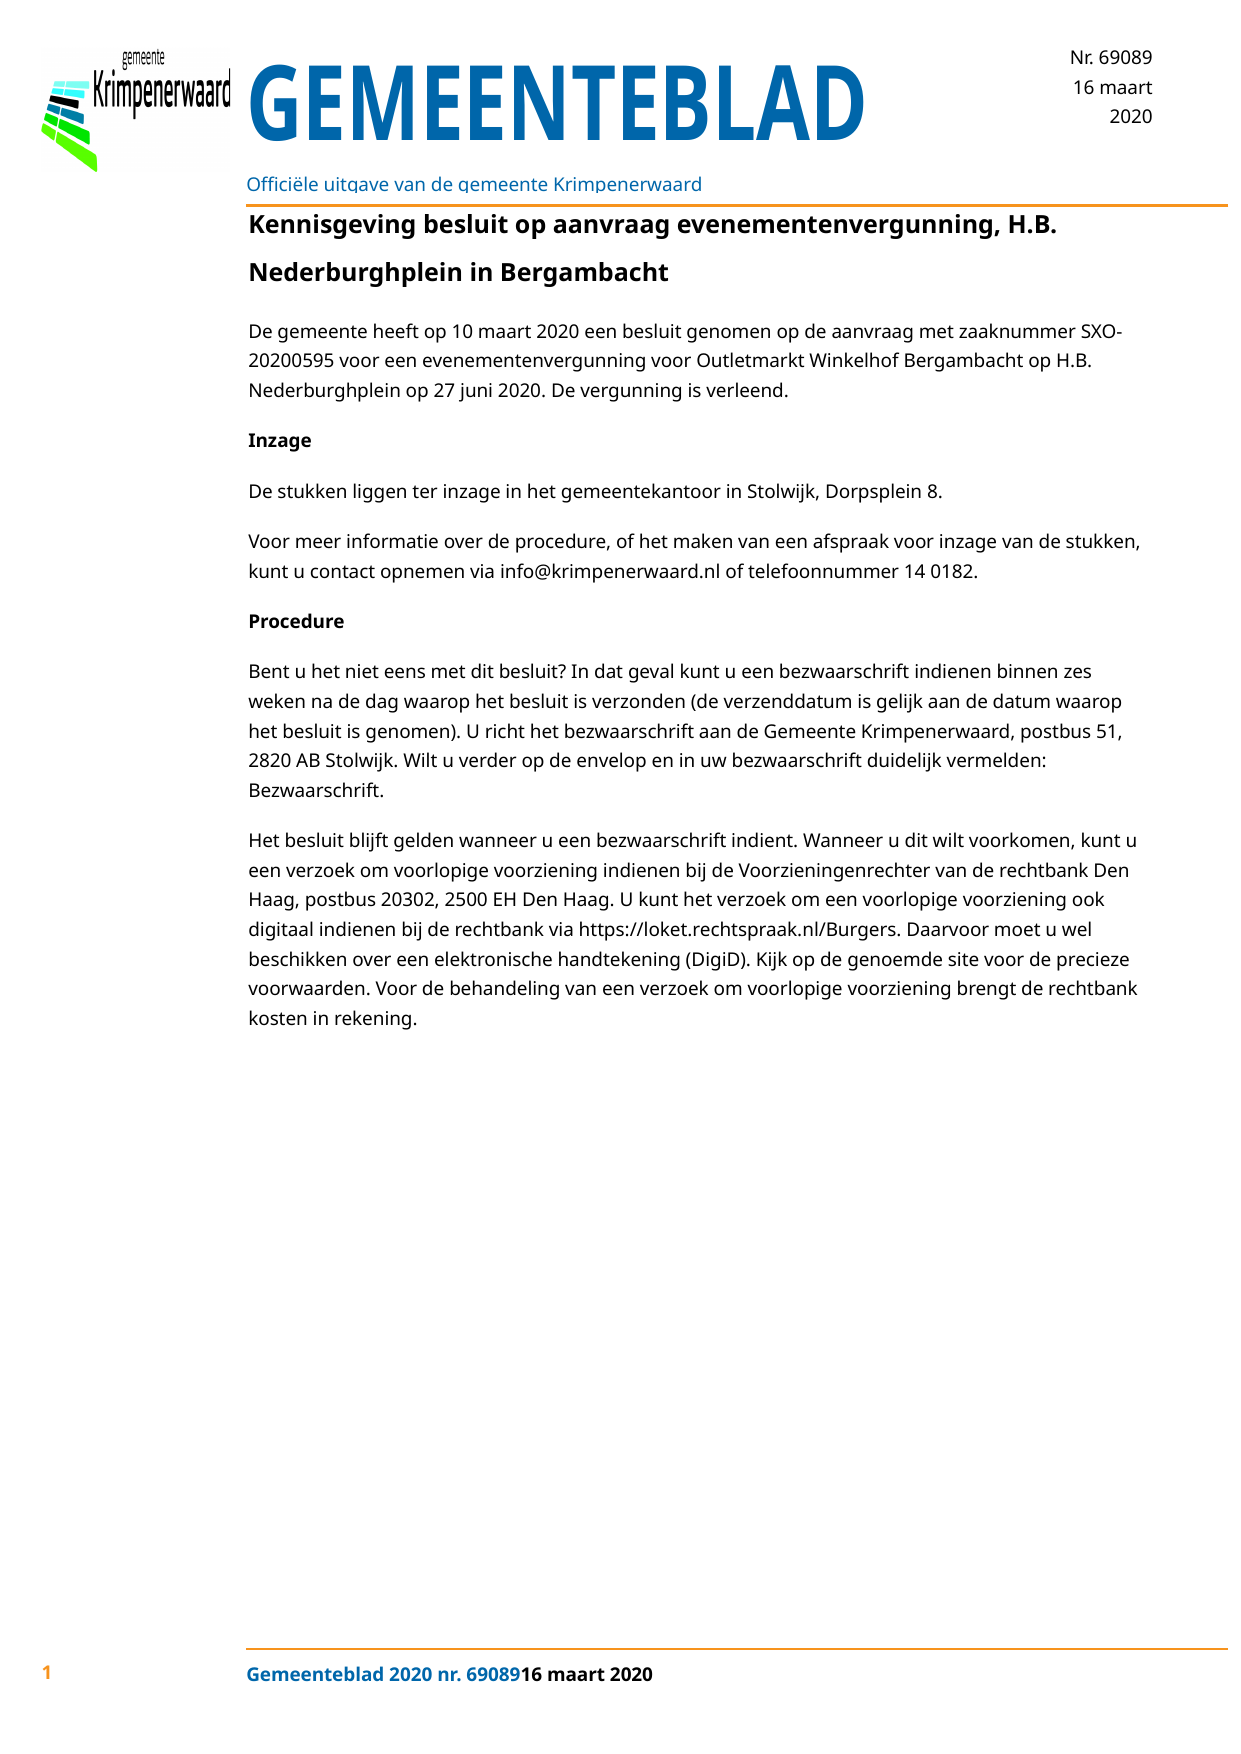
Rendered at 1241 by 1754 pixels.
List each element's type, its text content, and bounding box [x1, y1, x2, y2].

picture [41, 47, 231, 172]
text Bent u het niet eens met dit besluit? In dat geval kunt u een bezwaarschrift indienen binnen zes weken na de dag waarop het besluit is verzonden (de verzenddatum is gelijk aan de datum waarop het besluit is genomen). U richt het bezwaarschrift aan de Gemeente Krimpenerwaard, postbus 51, 2820 AB Stolwijk. Wilt u verder op de envelop en in uw bezwaarschrift duidelijk vermelden: Bezwaarschrift. [248, 659, 1152, 803]
text Procedure [248, 608, 1152, 634]
text De gemeente heeft op 10 maart 2020 een besluit genomen op de aanvraag met zaaknummer SXO-20200595 voor een evenementenvergunning voor Outletmarkt Winkelhof Bergambacht op H.B. Nederburghplein op 27 juni 2020. De vergunning is verleend. [248, 318, 1152, 403]
text Het besluit blijft gelden wanneer u een bezwaarschrift indient. Wanneer u dit wilt voorkomen, kunt u een verzoek om voorlopige voorziening indienen bij de Voorzieningenrechter van de rechtbank Den Haag, postbus 20302, 2500 EH Den Haag. U kunt het verzoek om een voorlopige voorziening ook digitaal indienen bij de rechtbank via https://loket.rechtspraak.nl/Burgers. Daarvoor moet u wel beschikken over een elektronische handtekening (DigiD). Kijk op de genoemde site voor de precieze voorwaarden. Voor de behandeling van een verzoek om voorlopige voorziening brengt de rechtbank kosten in rekening. [248, 827, 1152, 1031]
text Kennisgeving besluit op aanvraag evenementenvergunning, H.B. Nederburghplein in Bergambacht [248, 207, 1152, 288]
text De stukken liggen ter inzage in het gemeentekantoor in Stolwijk, Dorpsplein 8. [248, 478, 1152, 504]
text Voor meer informatie over de procedure, of het maken van een afspraak voor inzage van de stukken, kunt u contact opnemen via info@krimpenerwaard.nl of telefoonnummer 14 0182. [248, 528, 1152, 584]
text Inzage [248, 427, 1152, 453]
